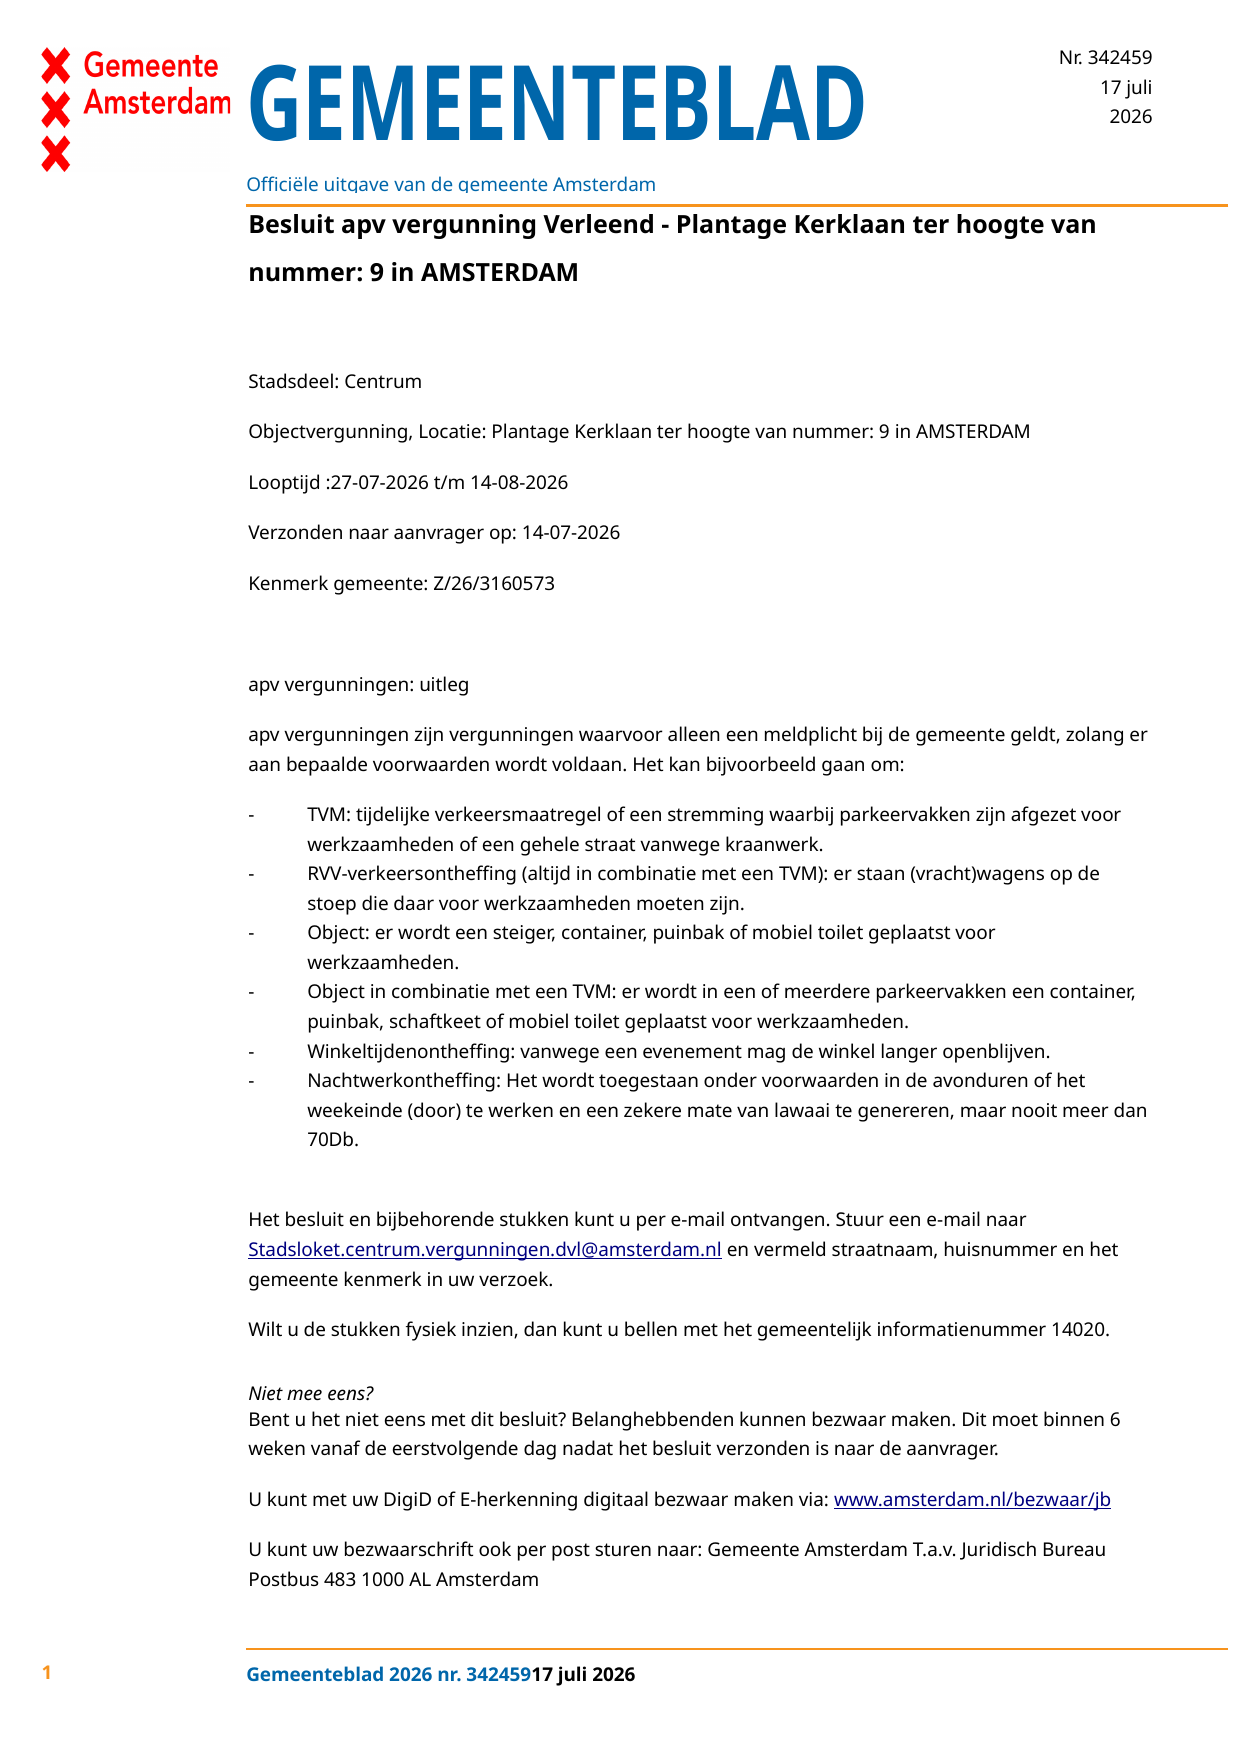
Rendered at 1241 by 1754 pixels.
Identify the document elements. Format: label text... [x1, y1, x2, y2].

text Het besluit en bijbehorende stukken kunt u per e-mail ontvangen. Stuur een e-mail naar Stadsloket.centrum.vergunningen.dvl@amsterdam.nl en vermeld straatnaam, huisnummer en het gemeente kenmerk in uw verzoek. [248, 1207, 1152, 1292]
text Wilt u de stukken fysiek inzien, dan kunt u bellen met het gemeentelijk informatienummer 14020. [248, 1316, 1152, 1342]
text U kunt met uw DigiD of E-herkenning digitaal bezwaar maken via: www.amsterdam.nl/bezwaar/jb [248, 1486, 1152, 1512]
list Nachtwerkontheffing: Het wordt toegestaan onder voorwaarden in de avonduren of het weekeinde (door) te werken en een zekere mate van lawaai te genereren, maar nooit meer dan 70Db. [248, 1067, 1152, 1152]
list RVV-verkeersontheffing (altijd in combinatie met een TVM): er staan (vracht)wagens op de stoep die daar voor werkzaamheden moeten zijn. [248, 860, 1152, 916]
text Kenmerk gemeente: Z/26/3160573 [248, 570, 1152, 596]
text apv vergunningen: uitleg [248, 671, 1152, 697]
text Besluit apv vergunning Verleend - Plantage Kerklaan ter hoogte van nummer: 9 in AMSTERDAM [248, 207, 1152, 288]
text Niet mee eens? [248, 1380, 1152, 1406]
text Bent u het niet eens met dit besluit? Belanghebbenden kunnen bezwaar maken. Dit moet binnen 6 weken vanaf de eerstvolgende dag nadat het besluit verzonden is naar de aanvrager. [248, 1406, 1152, 1461]
text Looptijd :27-07-2026 t/m 14-08-2026 [248, 469, 1152, 495]
list Object in combinatie met een TVM: er wordt in een of meerdere parkeervakken een container, puinbak, schaftkeet of mobiel toilet geplaatst voor werkzaamheden. [248, 979, 1152, 1034]
text Verzonden naar aanvrager op: 14-07-2026 [248, 519, 1152, 545]
list TVM: tijdelijke verkeersmaatregel of een stremming waarbij parkeervakken zijn afgezet voor werkzaamheden of een gehele straat vanwege kraanwerk. [248, 801, 1152, 857]
text Objectvergunning, Locatie: Plantage Kerklaan ter hoogte van nummer: 9 in AMSTERDAM [248, 419, 1152, 444]
text Stadsdeel: Centrum [248, 368, 1152, 394]
list Object: er wordt een steiger, container, puinbak of mobiel toilet geplaatst voor werkzaamheden. [248, 919, 1152, 975]
picture [41, 47, 231, 172]
list Winkeltijdenontheffing: vanwege een evenement mag de winkel langer openblijven. [248, 1038, 1152, 1064]
text apv vergunningen zijn vergunningen waarvoor alleen een meldplicht bij de gemeente geldt, zolang er aan bepaalde voorwaarden wordt voldaan. Het kan bijvoorbeeld gaan om: [248, 721, 1152, 777]
text U kunt uw bezwaarschrift ook per post sturen naar: Gemeente Amsterdam T.a.v. Juridisch Bureau Postbus 483 1000 AL Amsterdam [248, 1536, 1152, 1592]
